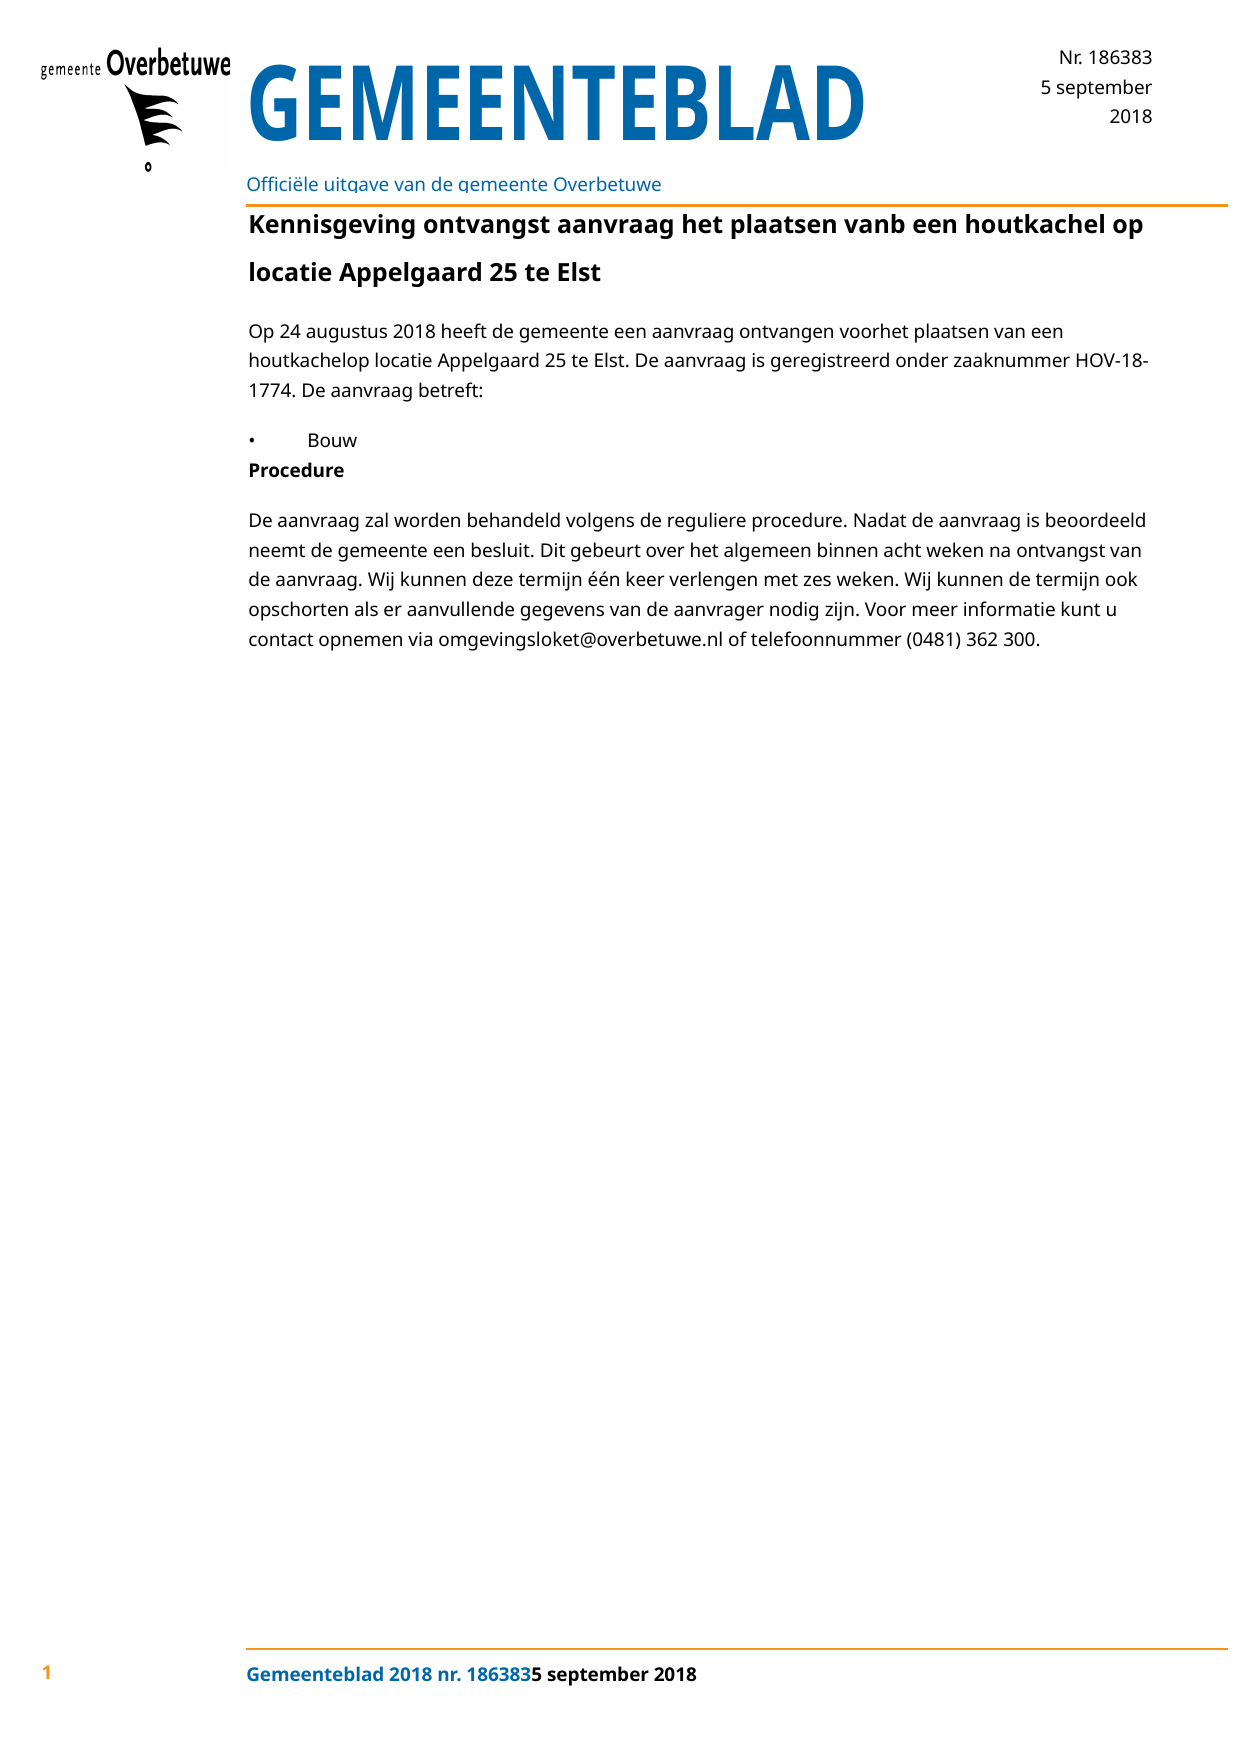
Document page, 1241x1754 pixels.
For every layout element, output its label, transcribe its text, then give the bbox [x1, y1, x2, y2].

text Procedure [248, 457, 1152, 483]
text Kennisgeving ontvangst aanvraag het plaatsen vanb een houtkachel op locatie Appelgaard 25 te Elst [248, 207, 1152, 288]
picture [41, 47, 231, 172]
list Bouw [248, 427, 1152, 453]
text De aanvraag zal worden behandeld volgens de reguliere procedure. Nadat de aanvraag is beoordeeld neemt de gemeente een besluit. Dit gebeurt over het algemeen binnen acht weken na ontvangst van de aanvraag. Wij kunnen deze termijn één keer verlengen met zes weken. Wij kunnen de termijn ook opschorten als er aanvullende gegevens van de aanvrager nodig zijn. Voor meer informatie kunt u contact opnemen via omgevingsloket@overbetuwe.nl of telefoonnummer (0481) 362 300. [248, 507, 1152, 652]
text Op 24 augustus 2018 heeft de gemeente een aanvraag ontvangen voorhet plaatsen van een houtkachelop locatie Appelgaard 25 te Elst. De aanvraag is geregistreerd onder zaaknummer HOV-18-1774. De aanvraag betreft: [248, 318, 1152, 403]
